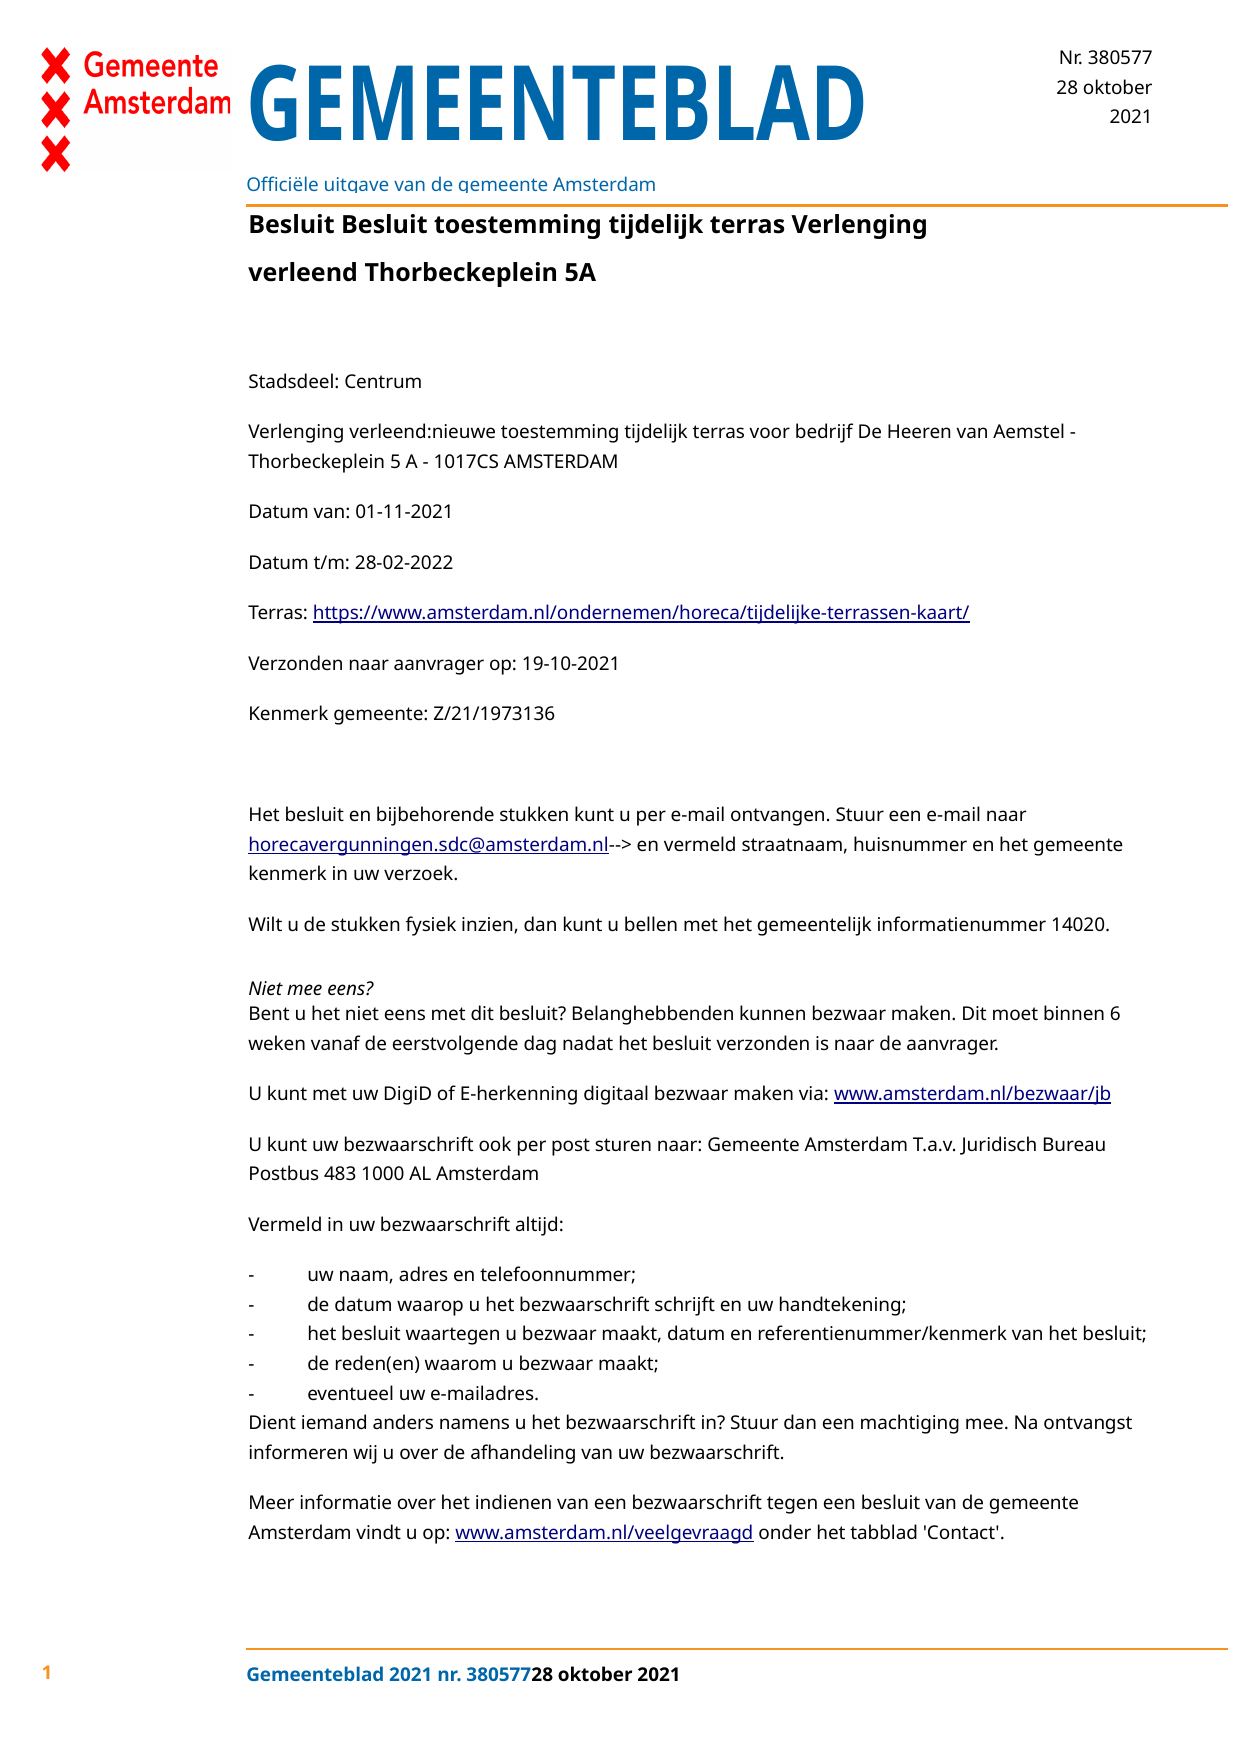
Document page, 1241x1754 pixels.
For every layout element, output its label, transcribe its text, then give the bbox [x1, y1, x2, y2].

text Kenmerk gemeente: Z/21/1973136 [248, 700, 1152, 726]
list eventueel uw e-mailadres. [248, 1380, 1152, 1405]
text Terras: https://www.amsterdam.nl/ondernemen/horeca/tijdelijke-terrassen-kaart/ [248, 599, 1152, 625]
text Niet mee eens? [248, 975, 1152, 1001]
text Datum van: 01-11-2021 [248, 499, 1152, 524]
list het besluit waartegen u bezwaar maakt, datum en referentienummer/kenmerk van het besluit; [248, 1321, 1152, 1346]
text U kunt uw bezwaarschrift ook per post sturen naar: Gemeente Amsterdam T.a.v. Juridisch Bureau Postbus 483 1000 AL Amsterdam [248, 1131, 1152, 1186]
picture [41, 47, 231, 172]
list uw naam, adres en telefoonnummer; [248, 1261, 1152, 1287]
list de datum waarop u het bezwaarschrift schrijft en uw handtekening; [248, 1291, 1152, 1317]
text Het besluit en bijbehorende stukken kunt u per e-mail ontvangen. Stuur een e-mail naar horecavergunningen.sdc@amsterdam.nl--> en vermeld straatnaam, huisnummer en het gemeente kenmerk in uw verzoek. [248, 801, 1152, 886]
text Stadsdeel: Centrum [248, 368, 1152, 394]
text Meer informatie over het indienen van een bezwaarschrift tegen een besluit van de gemeente Amsterdam vindt u op: www.amsterdam.nl/veelgevraagd onder het tabblad 'Contact'. [248, 1489, 1152, 1544]
text U kunt met uw DigiD of E-herkenning digitaal bezwaar maken via: www.amsterdam.nl/bezwaar/jb [248, 1081, 1152, 1106]
text Dient iemand anders namens u het bezwaarschrift in? Stuur dan een machtiging mee. Na ontvangst informeren wij u over de afhandeling van uw bezwaarschrift. [248, 1409, 1152, 1464]
text Verzonden naar aanvrager op: 19-10-2021 [248, 650, 1152, 676]
text Vermeld in uw bezwaarschrift altijd: [248, 1211, 1152, 1237]
text Verlenging verleend:nieuwe toestemming tijdelijk terras voor bedrijf De Heeren van Aemstel - Thorbeckeplein 5 A - 1017CS AMSTERDAM [248, 419, 1152, 474]
text Datum t/m: 28-02-2022 [248, 549, 1152, 575]
text Bent u het niet eens met dit besluit? Belanghebbenden kunnen bezwaar maken. Dit moet binnen 6 weken vanaf de eerstvolgende dag nadat het besluit verzonden is naar de aanvrager. [248, 1001, 1152, 1056]
text Besluit Besluit toestemming tijdelijk terras Verlenging verleend Thorbeckeplein 5A [248, 207, 1152, 288]
list de reden(en) waarom u bezwaar maakt; [248, 1350, 1152, 1376]
text Wilt u de stukken fysiek inzien, dan kunt u bellen met het gemeentelijk informatienummer 14020. [248, 911, 1152, 937]
